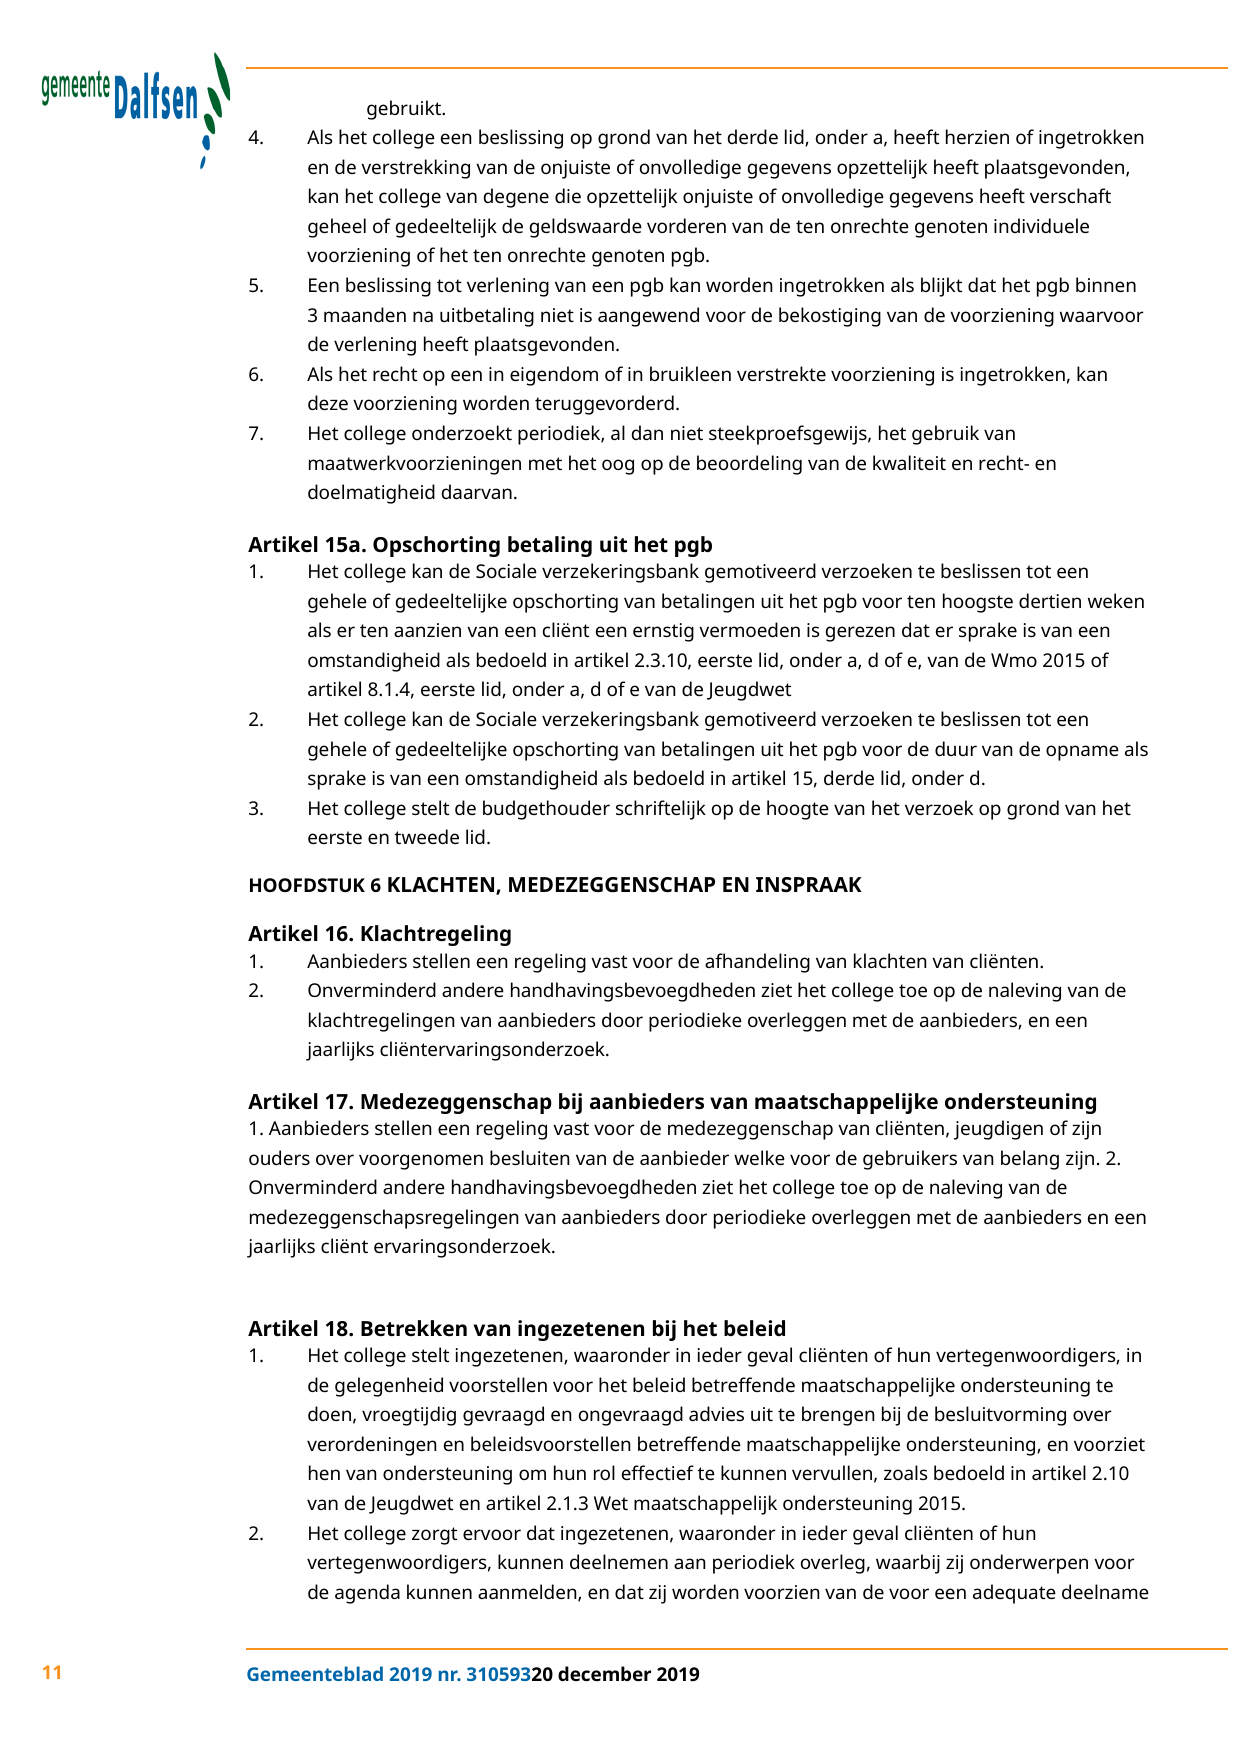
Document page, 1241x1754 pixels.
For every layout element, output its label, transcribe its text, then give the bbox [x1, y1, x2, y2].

list Het college stelt ingezetenen, waaronder in ieder geval cliënten of hun vertegenwoordigers, in de gelegenheid voorstellen voor het beleid betreffende maatschappelijke ondersteuning te doen, vroegtijdig gevraagd en ongevraagd advies uit te brengen bij de besluitvorming over verordeningen en beleidsvoorstellen betreffende maatschappelijke ondersteuning, en voorziet hen van ondersteuning om hun rol effectief te kunnen vervullen, zoals bedoeld in artikel 2.10 van de Jeugdwet en artikel 2.1.3 Wet maatschappelijk ondersteuning 2015. [248, 1342, 1152, 1516]
list Het college kan de Sociale verzekeringsbank gemotiveerd verzoeken te beslissen tot een gehele of gedeeltelijke opschorting van betalingen uit het pgb voor ten hoogste dertien weken als er ten aanzien van een cliënt een ernstig vermoeden is gerezen dat er sprake is van een omstandigheid als bedoeld in artikel 2.3.10, eerste lid, onder a, d of e, van de Wmo 2015 of artikel 8.1.4, eerste lid, onder a, d of e van de Jeugdwet [248, 558, 1152, 702]
text HOOFDSTUK 6 KLACHTEN, MEDEZEGGENSCHAP EN INSPRAAK [248, 870, 1152, 898]
list Onverminderd andere handhavingsbevoegdheden ziet het college toe op de naleving van de klachtregelingen van aanbieders door periodieke overleggen met de aanbieders, en een jaarlijks cliëntervaringsonderzoek. [248, 977, 1152, 1062]
text Artikel 18. Betrekken van ingezetenen bij het beleid [248, 1314, 1152, 1342]
text 1. Aanbieders stellen een regeling vast voor de medezeggenschap van cliënten, jeugdigen of zijn ouders over voorgenomen besluiten van de aanbieder welke voor de gebruikers van belang zijn. 2. Onverminderd andere handhavingsbevoegdheden ziet het college toe op de naleving van de medezeggenschapsregelingen van aanbieders door periodieke overleggen met de aanbieders en een jaarlijks cliënt ervaringsonderzoek. [248, 1115, 1152, 1259]
list Het college zorgt ervoor dat ingezetenen, waaronder in ieder geval cliënten of hun vertegenwoordigers, kunnen deelnemen aan periodiek overleg, waarbij zij onderwerpen voor de agenda kunnen aanmelden, en dat zij worden voorzien van de voor een adequate deelname [248, 1520, 1152, 1604]
list Als het college een beslissing op grond van het derde lid, onder a, heeft herzien of ingetrokken en de verstrekking van de onjuiste of onvolledige gegevens opzettelijk heeft plaatsgevonden, kan het college van degene die opzettelijk onjuiste of onvolledige gegevens heeft verschaft geheel of gedeeltelijk de geldswaarde vorderen van de ten onrechte genoten individuele voorziening of het ten onrechte genoten pgb. [248, 124, 1152, 268]
list Als het recht op een in eigendom of in bruikleen verstrekte voorziening is ingetrokken, kan deze voorziening worden teruggevorderd. [248, 361, 1152, 416]
picture [41, 47, 231, 172]
text Artikel 15a. Opschorting betaling uit het pgb [248, 530, 1152, 558]
list Het college kan de Sociale verzekeringsbank gemotiveerd verzoeken te beslissen tot een gehele of gedeeltelijke opschorting van betalingen uit het pgb voor de duur van de opname als sprake is van een omstandigheid als bedoeld in artikel 15, derde lid, onder d. [248, 706, 1152, 791]
list Het college stelt de budgethouder schriftelijk op de hoogte van het verzoek op grond van het eerste en tweede lid. [248, 795, 1152, 850]
list Het college onderzoekt periodiek, al dan niet steekproefsgewijs, het gebruik van maatwerkvoorzieningen met het oog op de beoordeling van de kwaliteit en recht- en doelmatigheid daarvan. [248, 420, 1152, 505]
list Een beslissing tot verlening van een pgb kan worden ingetrokken als blijkt dat het pgb binnen 3 maanden na uitbetaling niet is aangewend voor de bekostiging van de voorziening waarvoor de verlening heeft plaatsgevonden. [248, 272, 1152, 357]
text Artikel 17. Medezeggenschap bij aanbieders van maatschappelijke ondersteuning [248, 1087, 1152, 1115]
list Aanbieders stellen een regeling vast voor de afhandeling van klachten van cliënten. [248, 948, 1152, 973]
list gebruikt. [307, 95, 1152, 121]
text Artikel 16. Klachtregeling [248, 919, 1152, 948]
